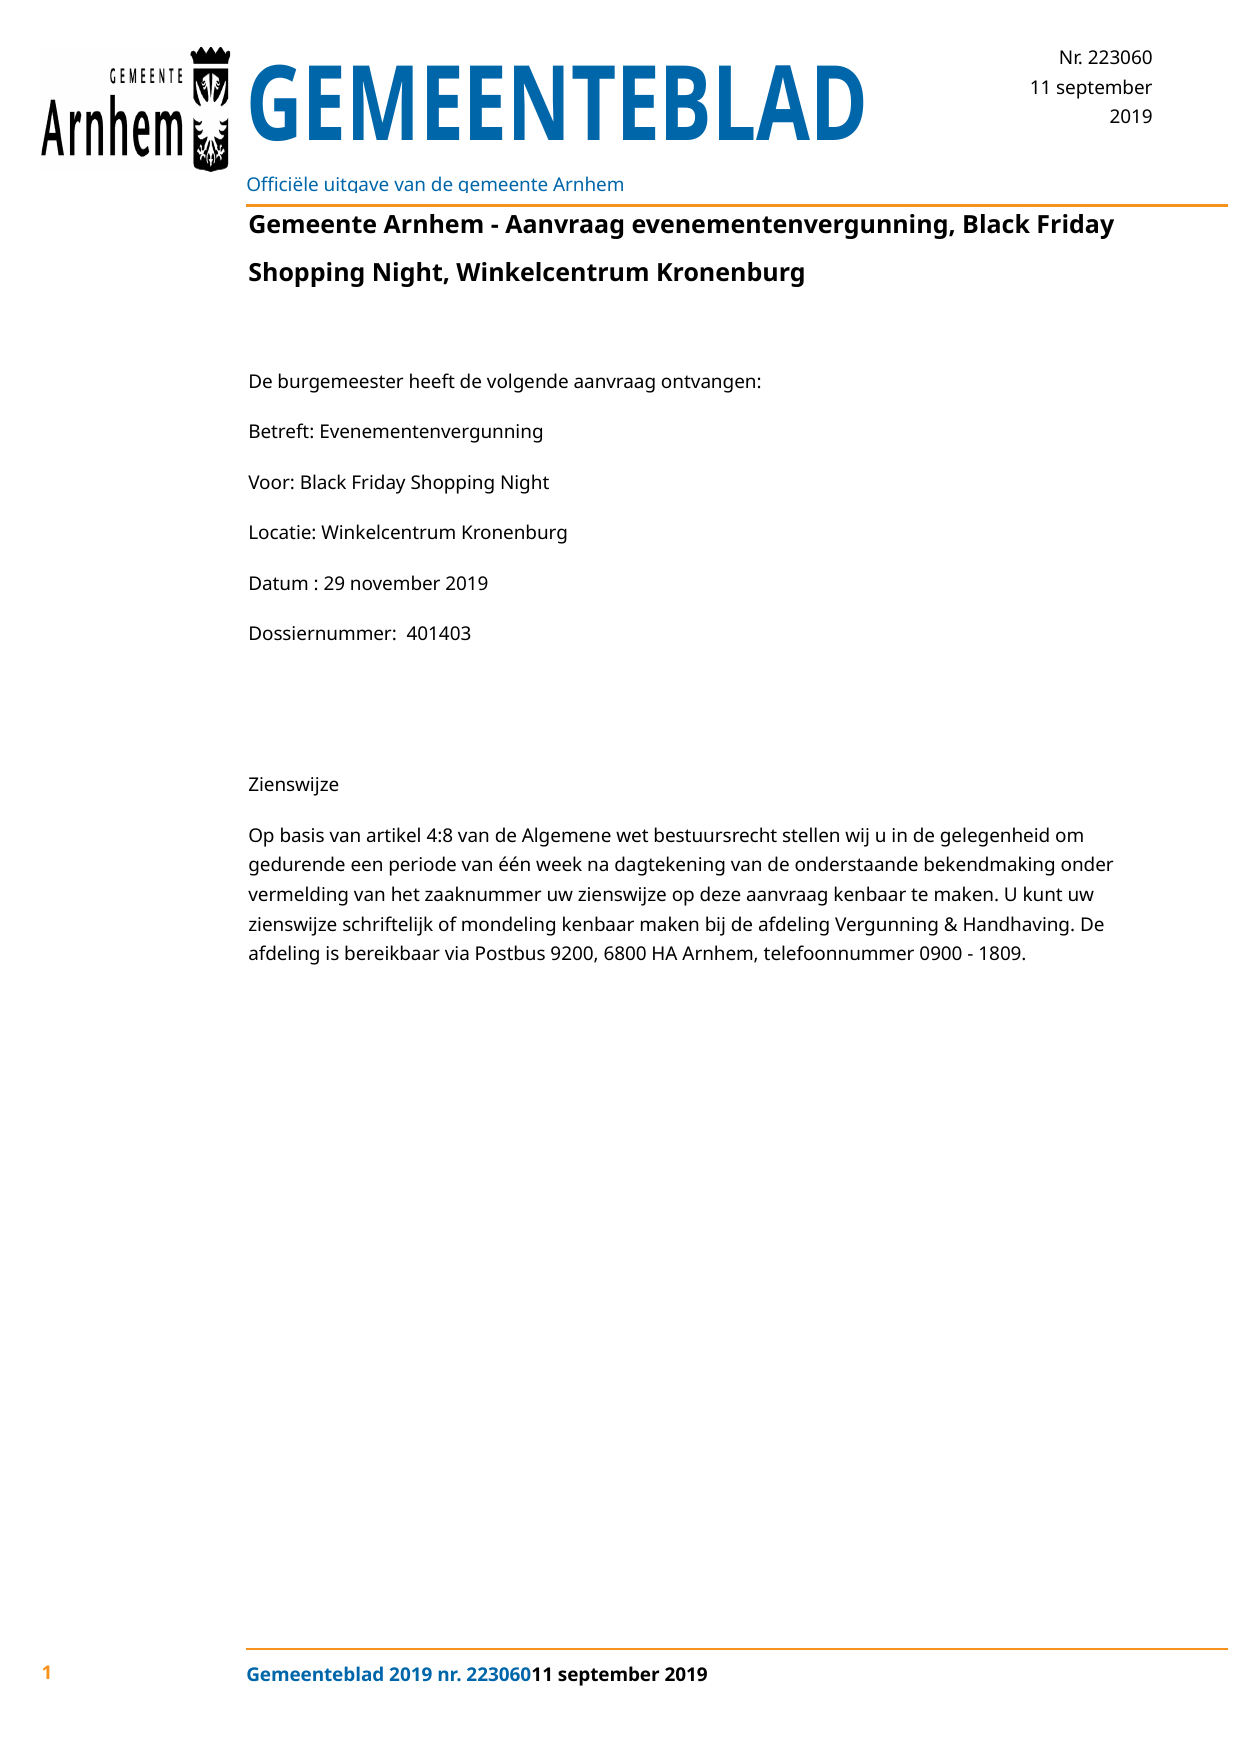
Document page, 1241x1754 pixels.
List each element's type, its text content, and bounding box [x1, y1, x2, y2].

text De burgemeester heeft de volgende aanvraag ontvangen: [248, 368, 1152, 394]
text Zienswijze [248, 772, 1152, 797]
text Gemeente Arnhem - Aanvraag evenementenvergunning, Black Friday Shopping Night, Winkelcentrum Kronenburg [248, 207, 1152, 288]
text Betreft: Evenementenvergunning [248, 419, 1152, 444]
text Locatie: Winkelcentrum Kronenburg [248, 519, 1152, 545]
text Op basis van artikel 4:8 van de Algemene wet bestuursrecht stellen wij u in de gelegenheid om gedurende een periode van één week na dagtekening van de onderstaande bekendmaking onder vermelding van het zaaknummer uw zienswijze op deze aanvraag kenbaar te maken. U kunt uw zienswijze schriftelijk of mondeling kenbaar maken bij de afdeling Vergunning & Handhaving. De afdeling is bereikbaar via Postbus 9200, 6800 HA Arnhem, telefoonnummer 0900 - 1809. [248, 822, 1152, 966]
text Datum : 29 november 2019 [248, 570, 1152, 596]
picture [41, 47, 231, 172]
text Voor: Black Friday Shopping Night [248, 469, 1152, 495]
text Dossiernummer: 401403 [248, 620, 1152, 646]
